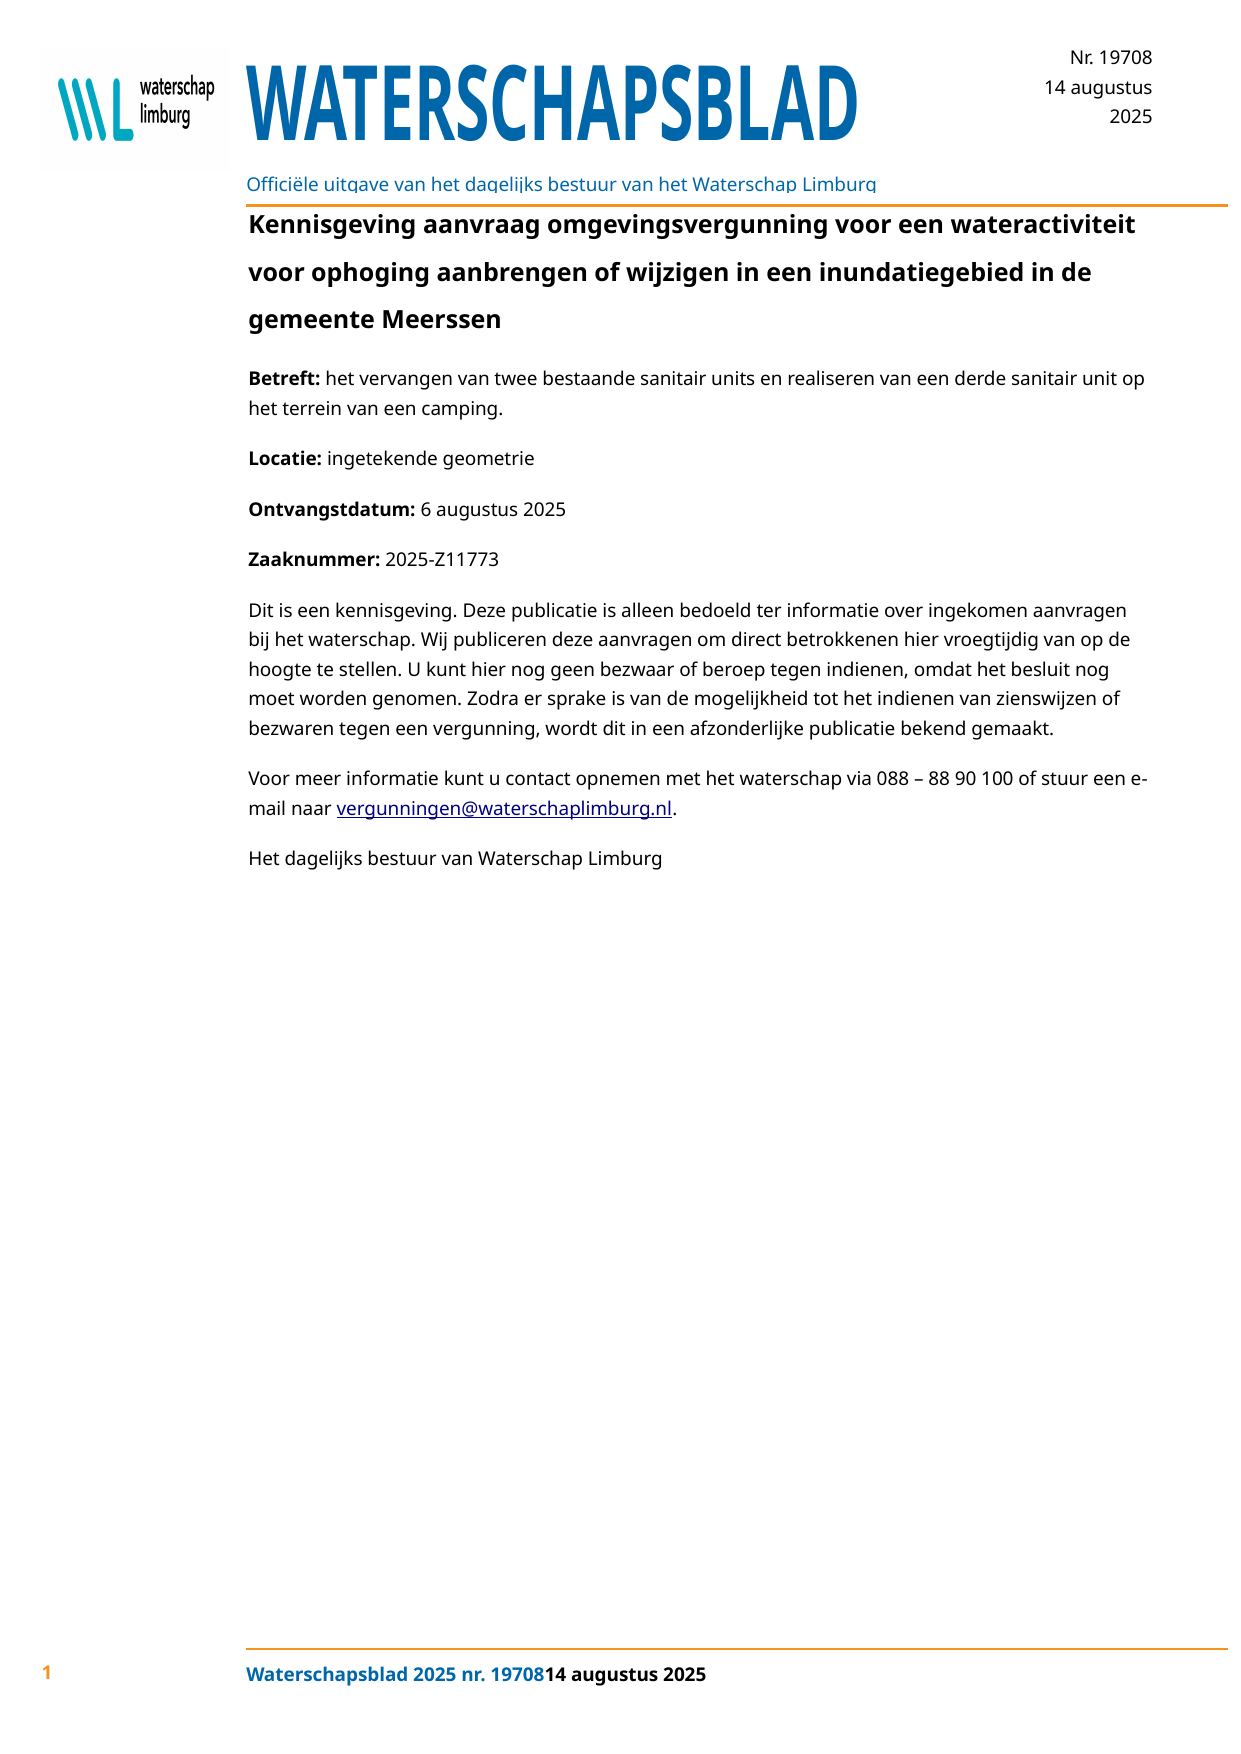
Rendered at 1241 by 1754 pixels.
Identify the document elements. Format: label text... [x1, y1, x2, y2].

text Locatie: ingetekende geometrie [248, 446, 1152, 471]
text Ontvangstdatum: 6 augustus 2025 [248, 496, 1152, 522]
text Kennisgeving aanvraag omgevingsvergunning voor een wateractiviteit voor ophoging aanbrengen of wijzigen in een inundatiegebied in de gemeente Meerssen [248, 207, 1152, 336]
picture [41, 47, 231, 172]
text Zaaknummer: 2025-Z11773 [248, 546, 1152, 572]
text Het dagelijks bestuur van Waterschap Limburg [248, 846, 1152, 871]
text Dit is een kennisgeving. Deze publicatie is alleen bedoeld ter informatie over ingekomen aanvragen bij het waterschap. Wij publiceren deze aanvragen om direct betrokkenen hier vroegtijdig van op de hoogte te stellen. U kunt hier nog geen bezwaar of beroep tegen indienen, omdat het besluit nog moet worden genomen. Zodra er sprake is van de mogelijkheid tot het indienen van zienswijzen of bezwaren tegen een vergunning, wordt dit in een afzonderlijke publicatie bekend gemaakt. [248, 597, 1152, 741]
text Betreft: het vervangen van twee bestaande sanitair units en realiseren van een derde sanitair unit op het terrein van een camping. [248, 366, 1152, 421]
text Voor meer informatie kunt u contact opnemen met het waterschap via 088 – 88 90 100 of stuur een e-mail naar vergunningen@waterschaplimburg.nl. [248, 766, 1152, 821]
